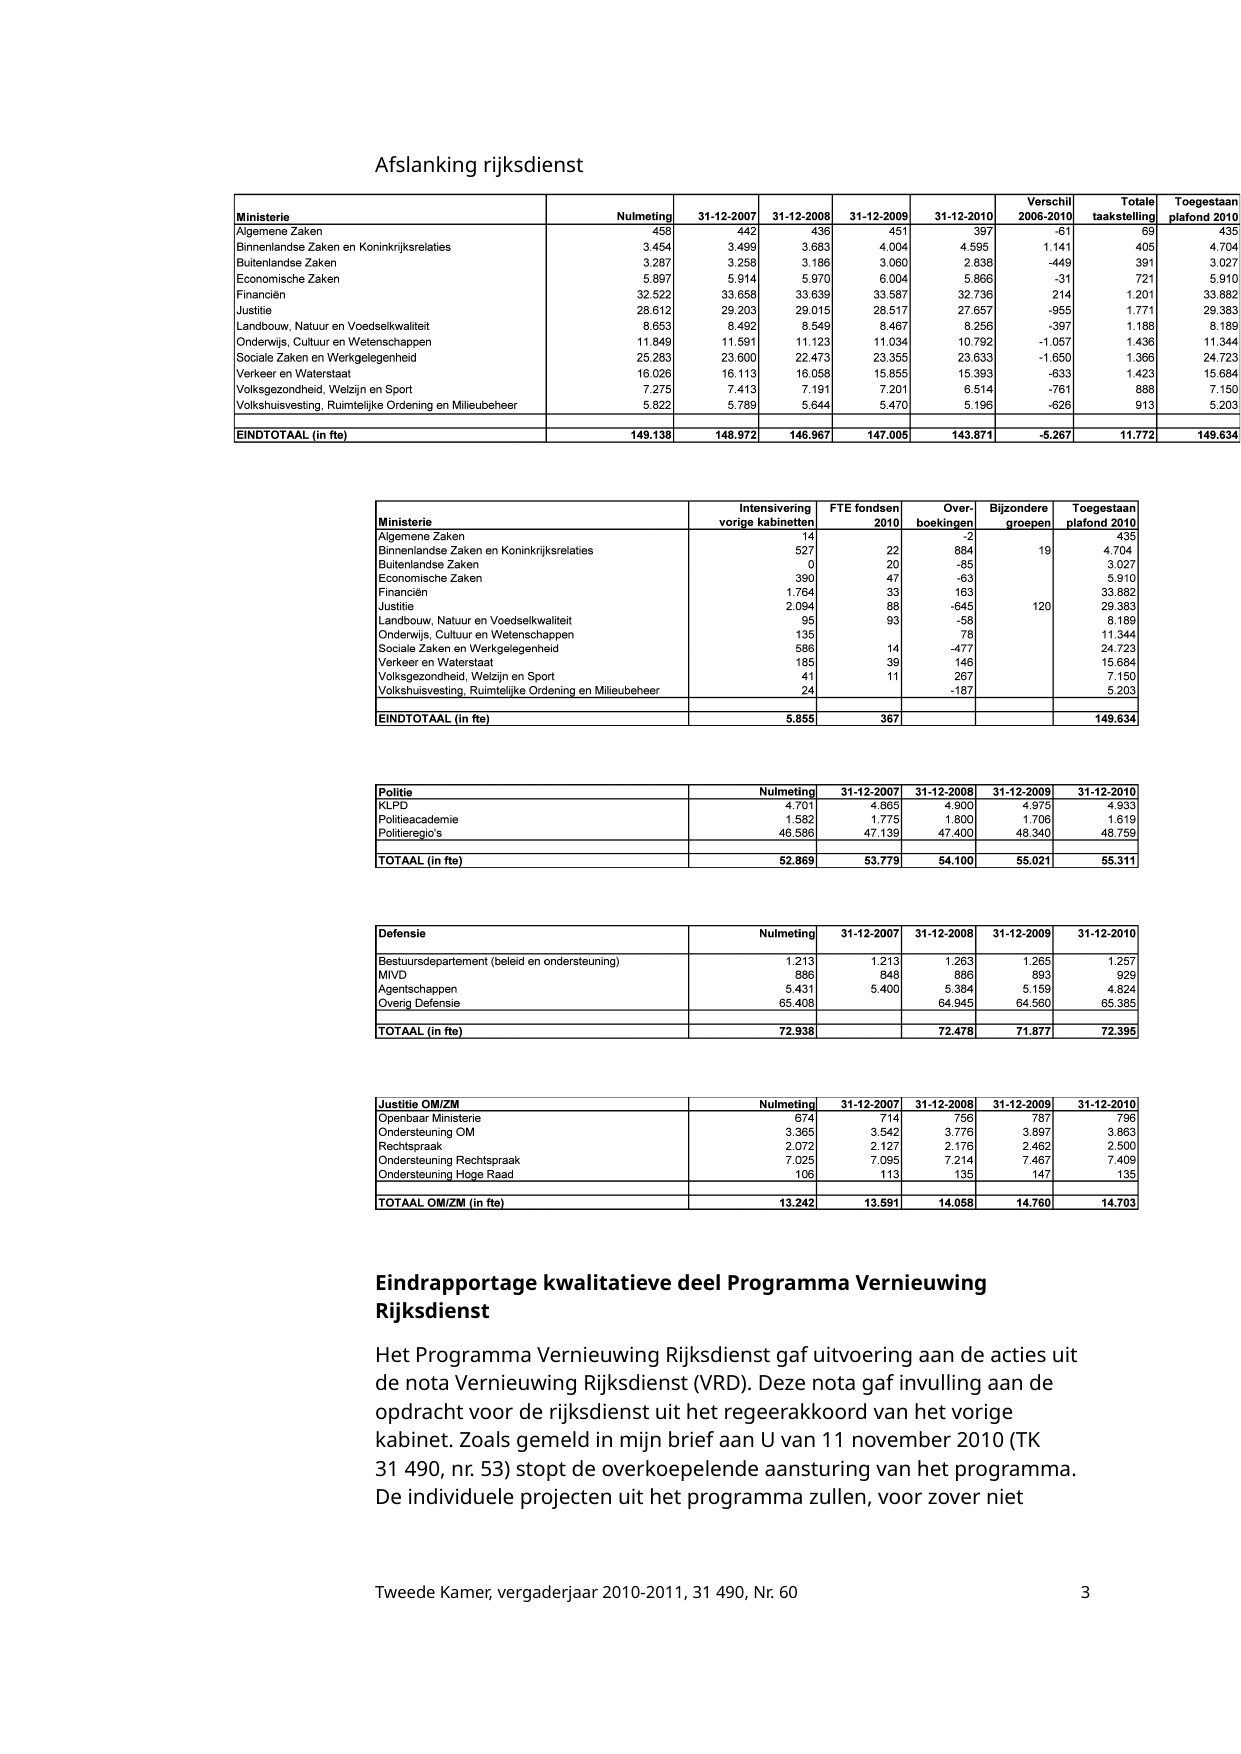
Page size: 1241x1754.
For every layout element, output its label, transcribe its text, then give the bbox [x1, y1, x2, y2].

text Het Programma Vernieuwing Rijksdienst gaf uitvoering aan de acties uit de nota Vernieuwing Rijksdienst (VRD). Deze nota gaf invulling aan de opdracht voor de rijksdienst uit het regeerakkoord van het vorige kabinet. Zoals gemeld in mijn brief aan U van 11 november 2010 (TK 31 490, nr. 53) stopt de overkoepelende aansturing van het programma. De individuele projecten uit het programma zullen, voor zover niet [375, 1340, 1090, 1511]
picture [375, 784, 1139, 868]
text Afslanking rijksdienst [375, 150, 1090, 178]
picture [233, 193, 1241, 443]
picture [375, 1097, 1139, 1210]
text Eindrapportage kwalitatieve deel Programma Vernieuwing Rijksdienst [375, 1268, 1090, 1325]
picture [375, 925, 1139, 1039]
picture [375, 500, 1139, 726]
